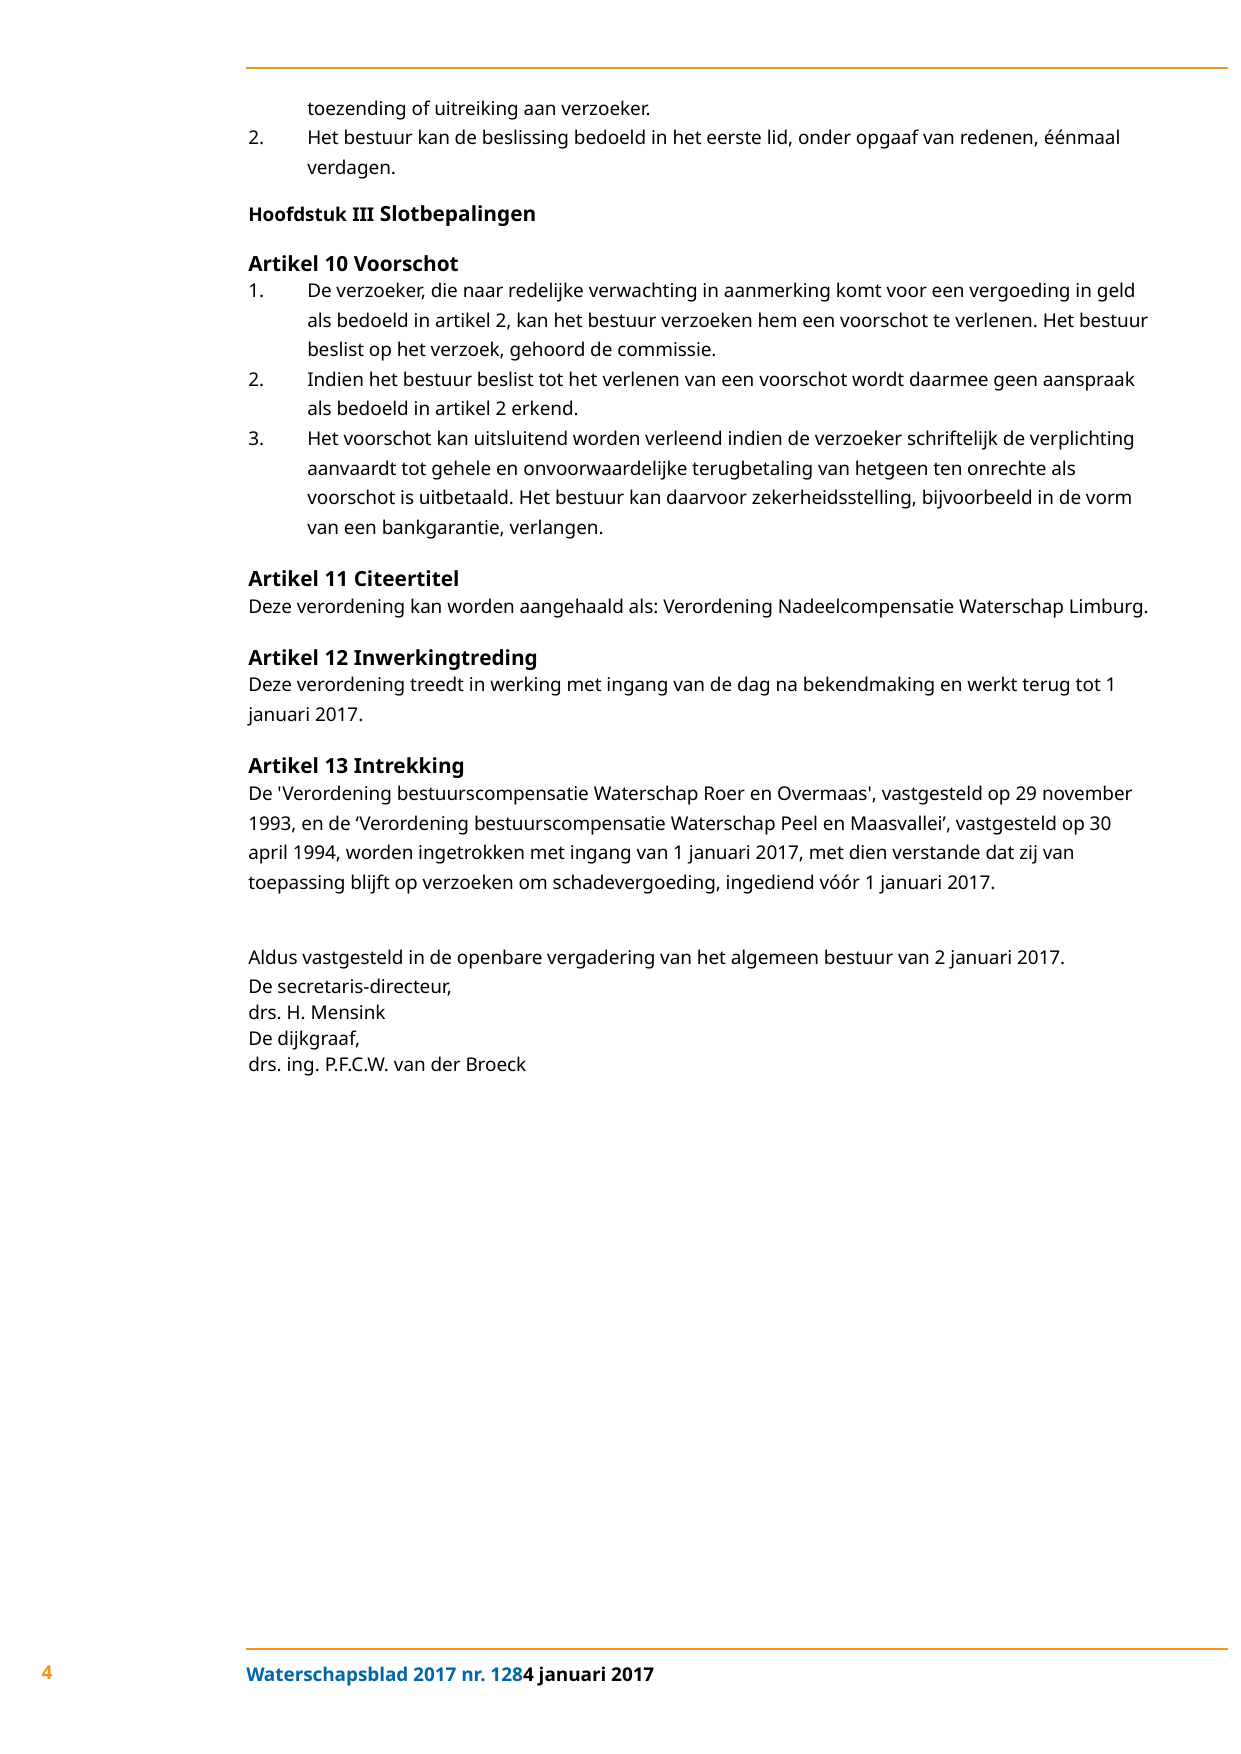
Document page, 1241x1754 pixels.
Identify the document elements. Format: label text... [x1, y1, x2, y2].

list De verzoeker, die naar redelijke verwachting in aanmerking komt voor een vergoeding in geld als bedoeld in artikel 2, kan het bestuur verzoeken hem een voorschot te verlenen. Het bestuur beslist op het verzoek, gehoord de commissie. [248, 277, 1152, 362]
text De dijkgraaf, [248, 1025, 1152, 1051]
text Artikel 10 Voorschot [248, 249, 1152, 277]
text drs. ing. P.F.C.W. van der Broeck [248, 1051, 1152, 1077]
text Artikel 13 Intrekking [248, 752, 1152, 780]
list Het voorschot kan uitsluitend worden verleend indien de verzoeker schriftelijk de verplichting aanvaardt tot gehele en onvoorwaardelijke terugbetaling van hetgeen ten onrechte als voorschot is uitbetaald. Het bestuur kan daarvoor zekerheidsstelling, bijvoorbeeld in de vorm van een bankgarantie, verlangen. [248, 425, 1152, 540]
text Artikel 11 Citeertitel [248, 564, 1152, 593]
text De 'Verordening bestuurscompensatie Waterschap Roer en Overmaas', vastgesteld op 29 november 1993, en de ‘Verordening bestuurscompensatie Waterschap Peel en Maasvallei’, vastgesteld op 30 april 1994, worden ingetrokken met ingang van 1 januari 2017, met dien verstande dat zij van toepassing blijft op verzoeken om schadevergoeding, ingediend vóór 1 januari 2017. [248, 780, 1152, 894]
text drs. H. Mensink [248, 999, 1152, 1025]
text Aldus vastgesteld in de openbare vergadering van het algemeen bestuur van 2 januari 2017. [248, 944, 1152, 970]
list toezending of uitreiking aan verzoeker. [248, 95, 1152, 121]
text Artikel 12 Inwerkingtreding [248, 643, 1152, 672]
text De secretaris-directeur, [248, 974, 1152, 999]
picture [41, 47, 231, 172]
list Indien het bestuur beslist tot het verlenen van een voorschot wordt daarmee geen aanspraak als bedoeld in artikel 2 erkend. [248, 366, 1152, 421]
text Deze verordening kan worden aangehaald als: Verordening Nadeelcompensatie Waterschap Limburg. [248, 593, 1152, 618]
text Hoofdstuk III Slotbepalingen [248, 199, 1152, 228]
text Deze verordening treedt in werking met ingang van de dag na bekendmaking en werkt terug tot 1 januari 2017. [248, 672, 1152, 727]
list Het bestuur kan de beslissing bedoeld in het eerste lid, onder opgaaf van redenen, éénmaal verdagen. [248, 124, 1152, 180]
